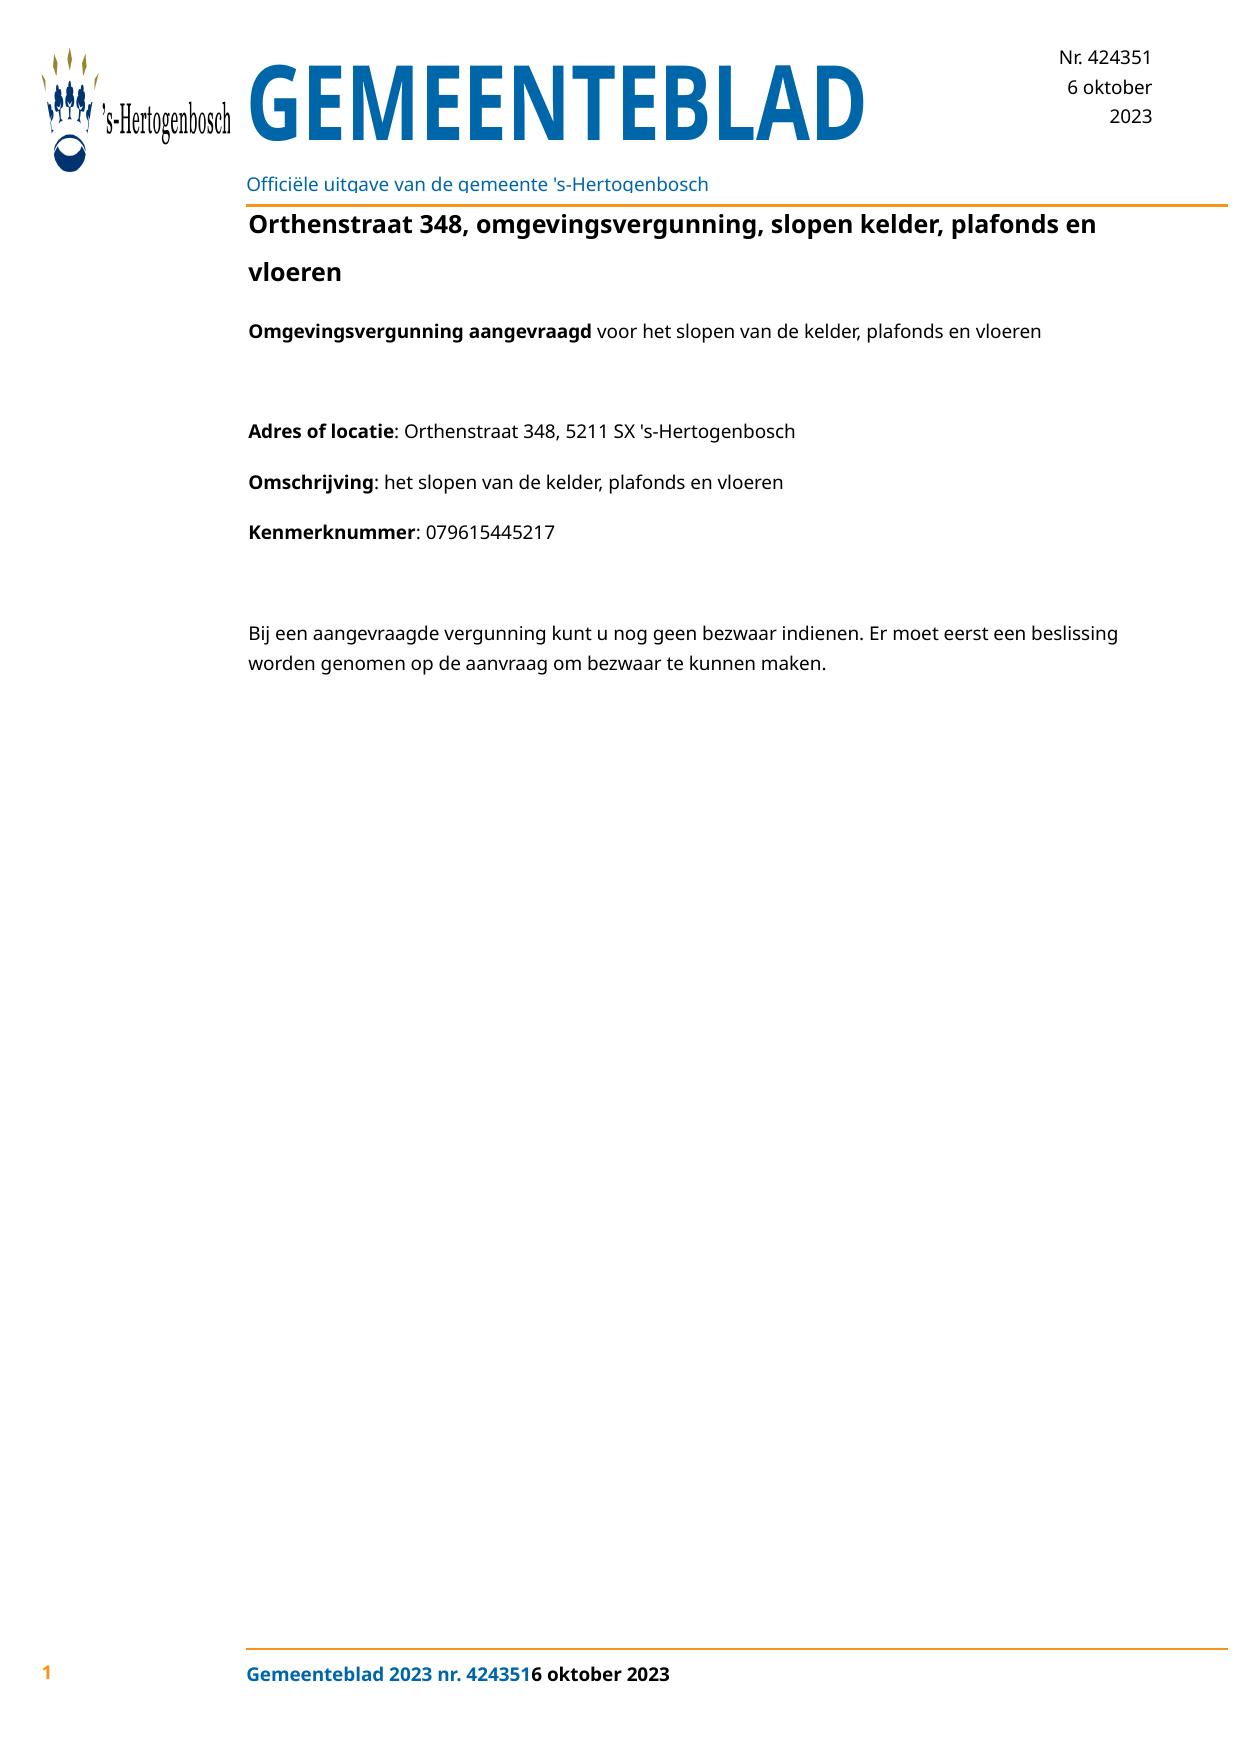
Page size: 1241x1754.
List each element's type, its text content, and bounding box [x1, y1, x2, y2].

text Kenmerknummer: 079615445217 [248, 519, 1152, 545]
text Omschrijving: het slopen van de kelder, plafonds en vloeren [248, 469, 1152, 495]
text Adres of locatie: Orthenstraat 348, 5211 SX 's-Hertogenbosch [248, 419, 1152, 444]
text Orthenstraat 348, omgevingsvergunning, slopen kelder, plafonds en vloeren [248, 207, 1152, 288]
text Omgevingsvergunning aangevraagd voor het slopen van de kelder, plafonds en vloeren [248, 318, 1152, 344]
picture [41, 47, 231, 172]
text Bij een aangevraagde vergunning kunt u nog geen bezwaar indienen. Er moet eerst een beslissing worden genomen op de aanvraag om bezwaar te kunnen maken. [248, 620, 1152, 676]
